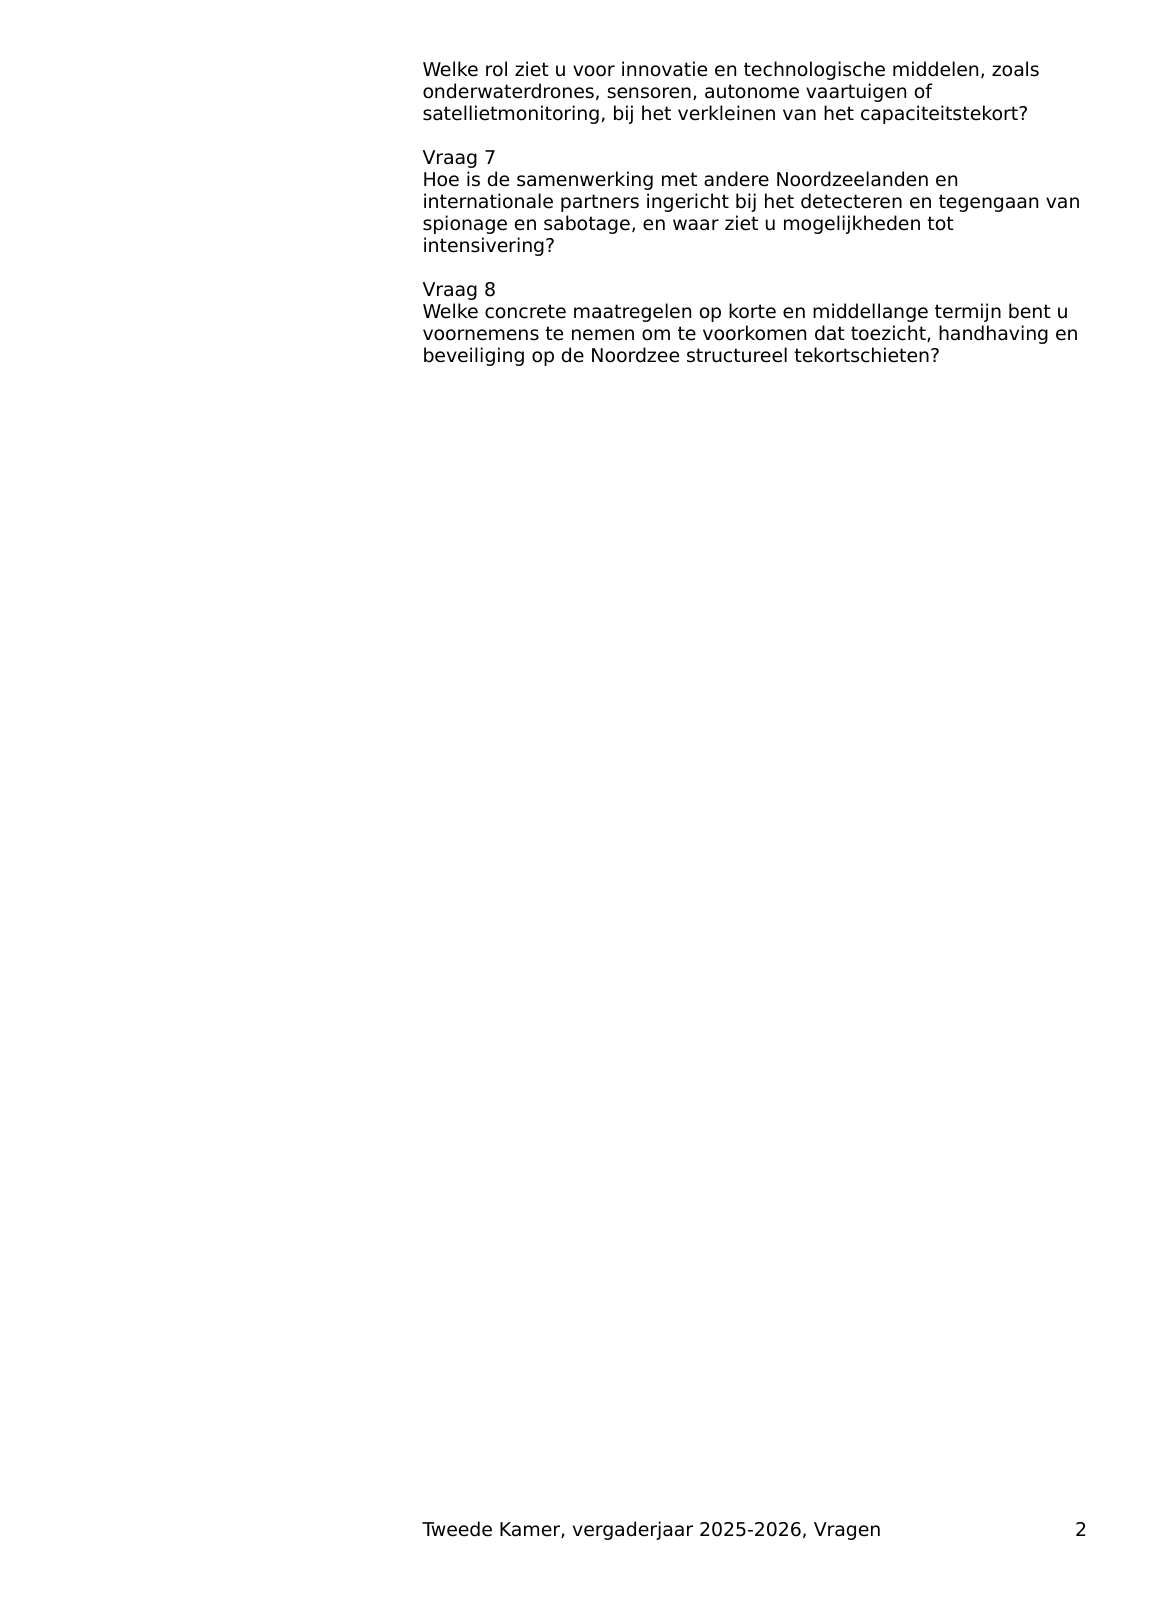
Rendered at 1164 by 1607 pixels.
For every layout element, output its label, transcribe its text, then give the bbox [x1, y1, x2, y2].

text Welke rol ziet u voor innovatie en technologische middelen, zoals onderwaterdrones, sensoren, autonome vaartuigen of satellietmonitoring, bij het verkleinen van het capaciteitstekort? [422, 59, 1087, 125]
text Vraag 7 [422, 147, 1087, 169]
text Welke concrete maatregelen op korte en middellange termijn bent u voornemens te nemen om te voorkomen dat toezicht, handhaving en beveiliging op de Noordzee structureel tekortschieten? [422, 301, 1087, 367]
text Hoe is de samenwerking met andere Noordzeelanden en internationale partners ingericht bij het detecteren en tegengaan van spionage en sabotage, en waar ziet u mogelijkheden tot intensivering? [422, 169, 1087, 257]
text Vraag 8 [422, 279, 1087, 301]
